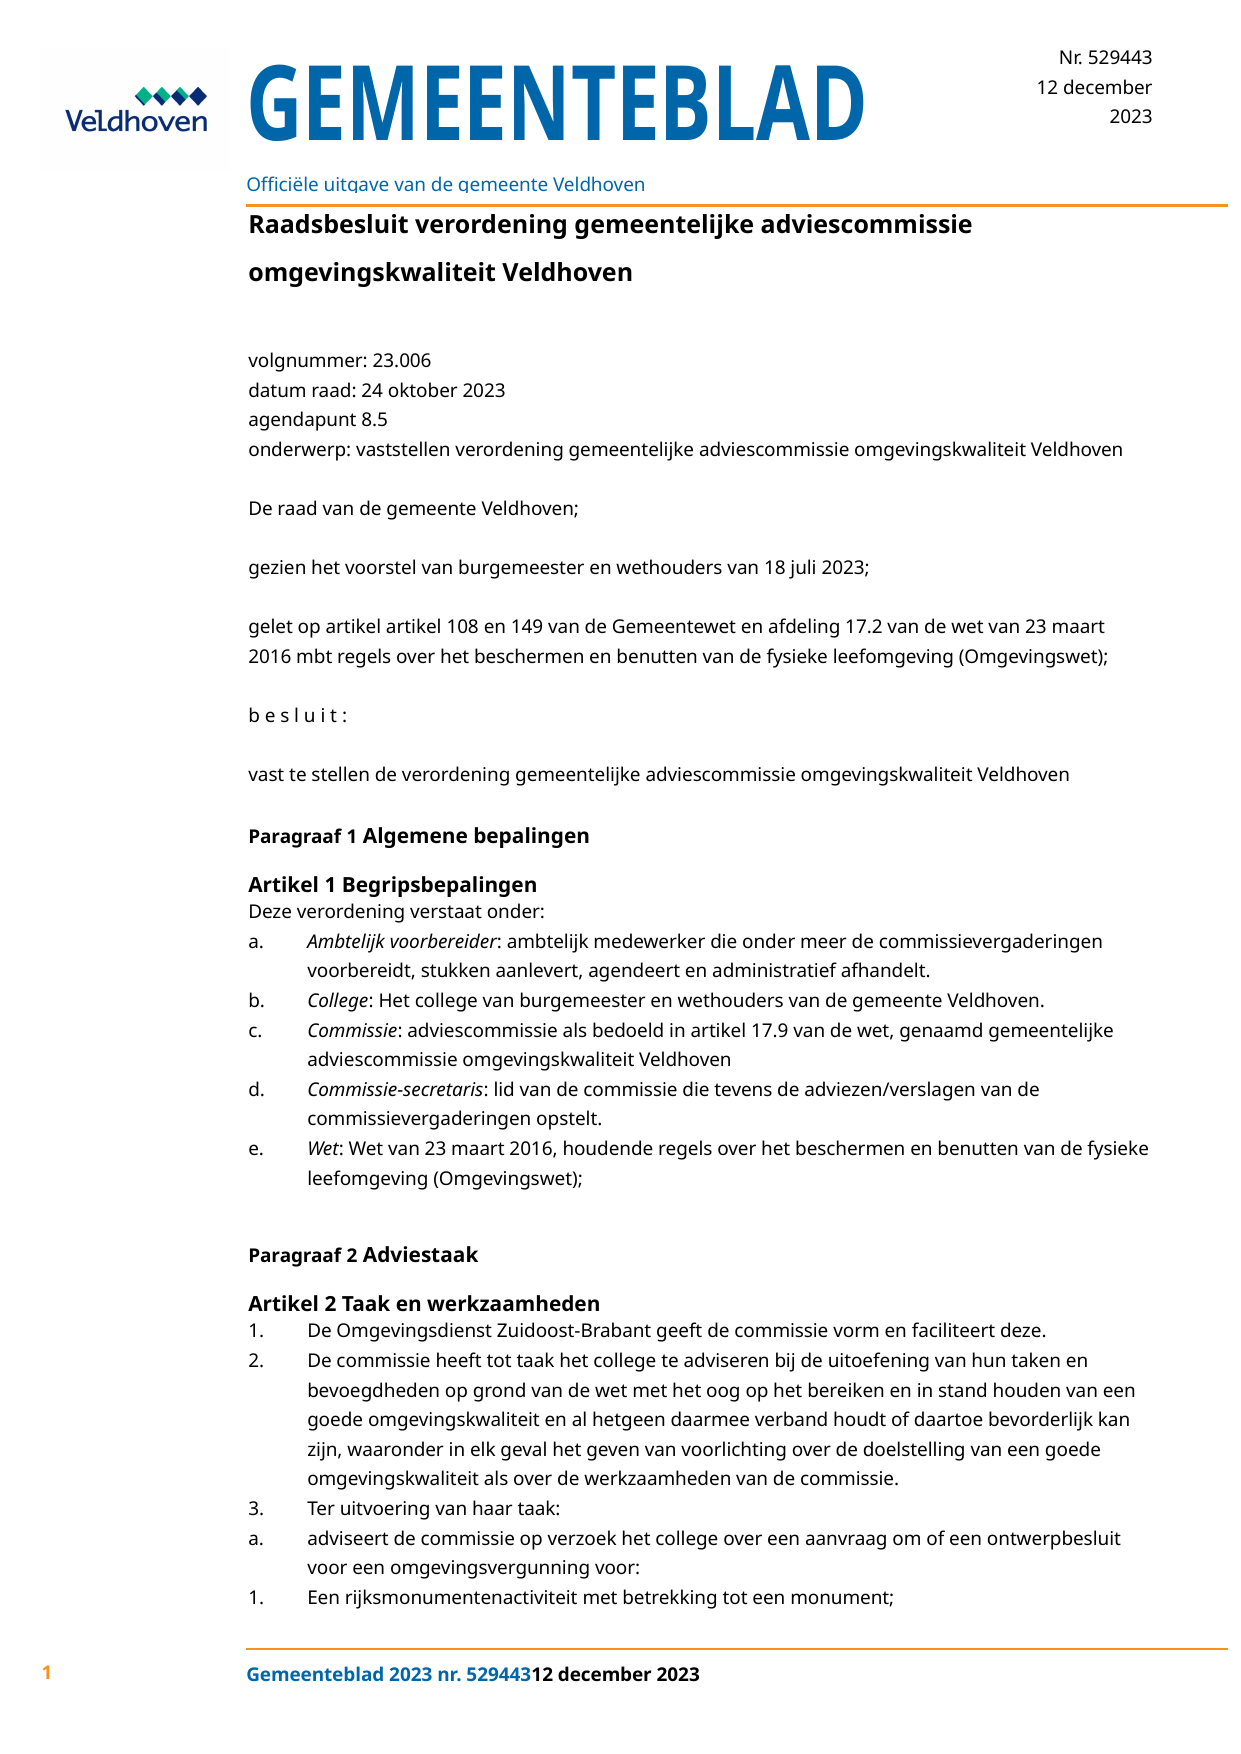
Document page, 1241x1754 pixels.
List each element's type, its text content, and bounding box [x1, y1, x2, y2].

text De raad van de gemeente Veldhoven; [248, 495, 1152, 521]
text agendapunt 8.5 [248, 407, 1152, 432]
picture [41, 47, 231, 172]
list Een rijksmonumentenactiviteit met betrekking tot een monument; [248, 1584, 1152, 1610]
list College: Het college van burgemeester en wethouders van de gemeente Veldhoven. [248, 987, 1152, 1013]
text Artikel 2 Taak en werkzaamheden [248, 1289, 1152, 1318]
text vast te stellen de verordening gemeentelijke adviescommissie omgevingskwaliteit Veldhoven [248, 762, 1152, 787]
list Ter uitvoering van haar taak: [248, 1495, 1152, 1521]
text volgnummer: 23.006 [248, 347, 1152, 373]
text Paragraaf 2 Adviestaak [248, 1240, 1152, 1268]
text Raadsbesluit verordening gemeentelijke adviescommissie omgevingskwaliteit Veldhoven [248, 207, 1152, 288]
text gezien het voorstel van burgemeester en wethouders van 18 juli 2023; [248, 554, 1152, 580]
text b e s l u i t : [248, 702, 1152, 728]
list Commissie: adviescommissie als bedoeld in artikel 17.9 van de wet, genaamd gemeentelijke adviescommissie omgevingskwaliteit Veldhoven [248, 1017, 1152, 1072]
list Wet: Wet van 23 maart 2016, houdende regels over het beschermen en benutten van de fysieke leefomgeving (Omgevingswet); [248, 1135, 1152, 1191]
list De Omgevingsdienst Zuidoost-Brabant geeft de commissie vorm en faciliteert deze. [248, 1318, 1152, 1343]
text gelet op artikel artikel 108 en 149 van de Gemeentewet en afdeling 17.2 van de wet van 23 maart 2016 mbt regels over het beschermen en benutten van de fysieke leefomgeving (Omgevingswet); [248, 614, 1152, 669]
list Ambtelijk voorbereider: ambtelijk medewerker die onder meer de commissievergaderingen voorbereidt, stukken aanlevert, agendeert en administratief afhandelt. [248, 928, 1152, 983]
text Deze verordening verstaat onder: [248, 898, 1152, 924]
list De commissie heeft tot taak het college te adviseren bij de uitoefening van hun taken en bevoegdheden op grond van de wet met het oog op het bereiken en in stand houden van een goede omgevingskwaliteit en al hetgeen daarmee verband houdt of daartoe bevorderlijk kan zijn, waaronder in elk geval het geven van voorlichting over de doelstelling van een goede omgevingskwaliteit als over de werkzaamheden van de commissie. [248, 1347, 1152, 1491]
list Commissie-secretaris: lid van de commissie die tevens de adviezen/verslagen van de commissievergaderingen opstelt. [248, 1076, 1152, 1131]
text Artikel 1 Begripsbepalingen [248, 870, 1152, 898]
text datum raad: 24 oktober 2023 [248, 377, 1152, 403]
text Paragraaf 1 Algemene bepalingen [248, 821, 1152, 849]
text onderwerp: vaststellen verordening gemeentelijke adviescommissie omgevingskwaliteit Veldhoven [248, 436, 1152, 462]
list adviseert de commissie op verzoek het college over een aanvraag om of een ontwerpbesluit voor een omgevingsvergunning voor: [248, 1525, 1152, 1580]
